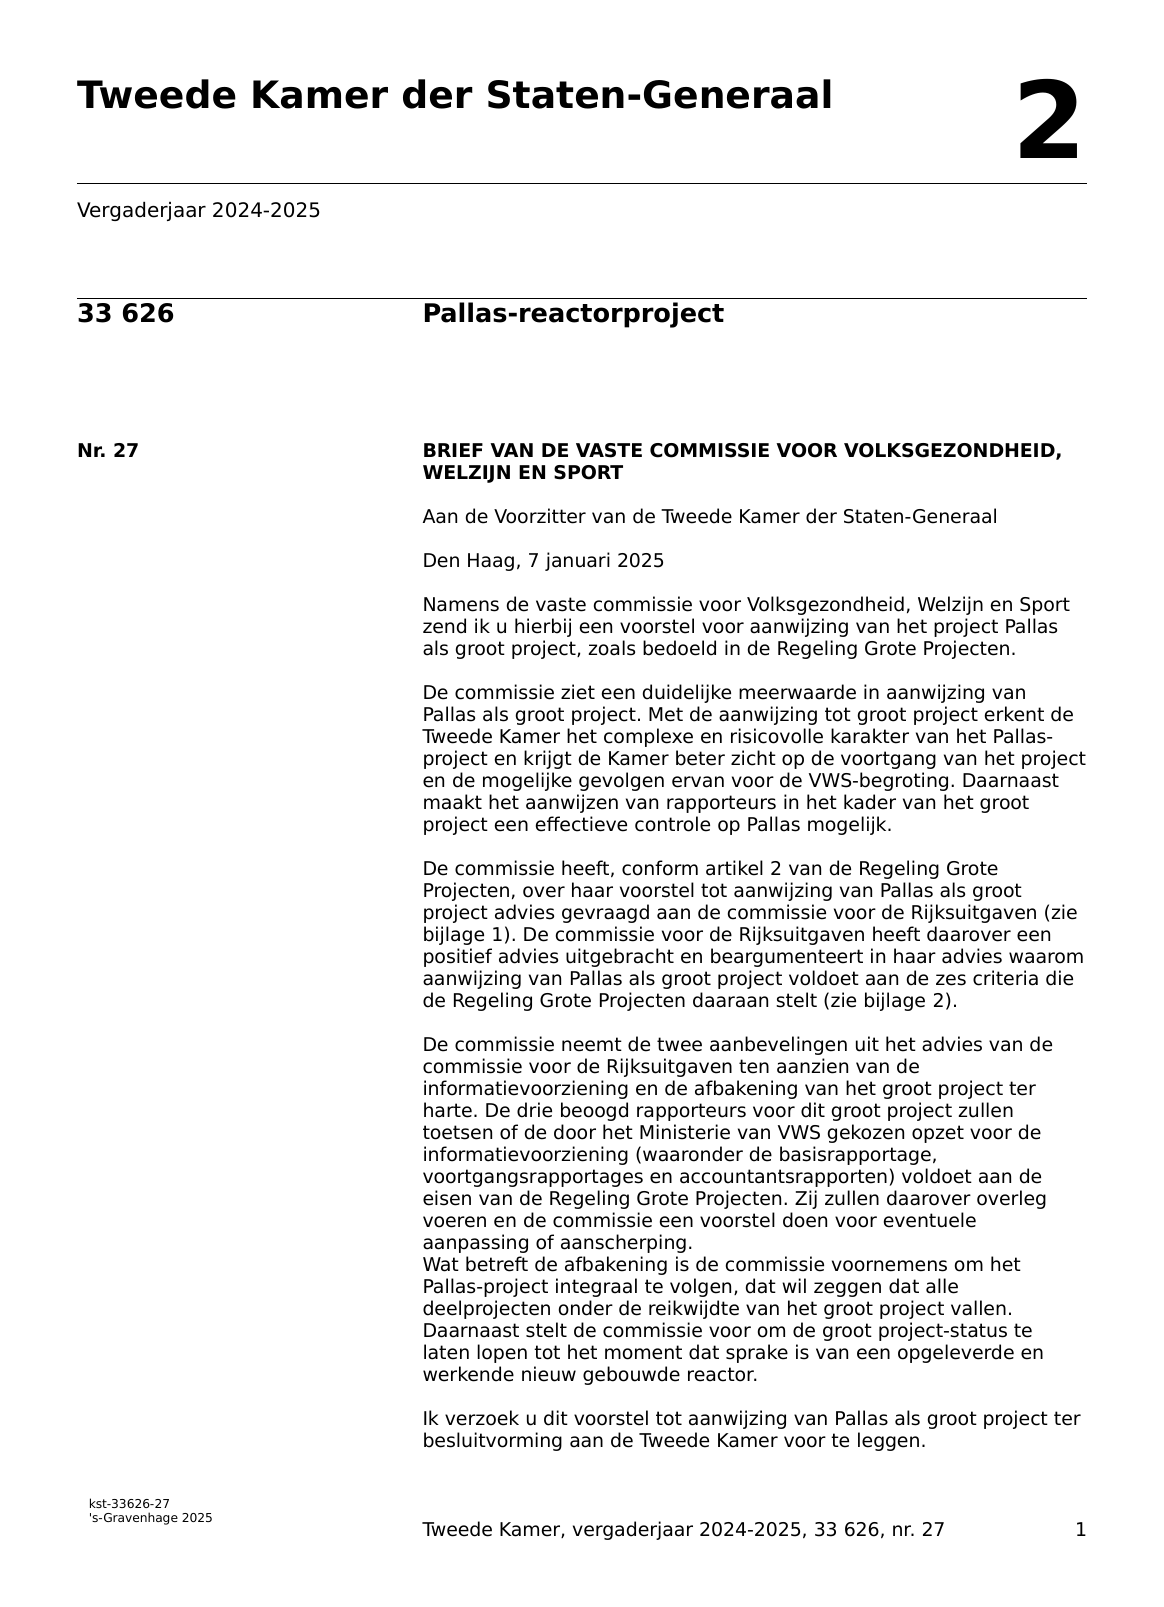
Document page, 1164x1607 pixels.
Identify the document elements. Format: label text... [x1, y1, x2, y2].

text Den Haag, 7 januari 2025 [422, 550, 1087, 572]
table_header 2 [886, 59, 1087, 183]
subtitle Nr. 27 BRIEF VAN DE VASTE COMMISSIE VOOR VOLKSGEZONDHEID, WELZIJN EN SPORT [77, 440, 1087, 484]
text De commissie ziet een duidelijke meerwaarde in aanwijzing van Pallas als groot project. Met de aanwijzing tot groot project erkent de Tweede Kamer het complexe en risicovolle karakter van het Pallas-project en krijgt de Kamer beter zicht op de voortgang van het project en de mogelijke gevolgen ervan voor de VWS-begroting. Daarnaast maakt het aanwijzen van rapporteurs in het kader van het groot project een effectieve controle op Pallas mogelijk. [422, 682, 1087, 836]
text kst-33626-27 [88, 1497, 323, 1511]
subtitle 33 626 Pallas-reactorproject [77, 299, 1087, 329]
text Wat betreft de afbakening is de commissie voornemens om het Pallas-project integraal te volgen, dat wil zeggen dat alle deelprojecten onder de reikwijdte van het groot project vallen. Daarnaast stelt de commissie voor om de groot project-status te laten lopen tot het moment dat sprake is van een opgeleverde en werkende nieuw gebouwde reactor. [422, 1254, 1087, 1386]
table_header Tweede Kamer der Staten-Generaal [77, 59, 886, 183]
text 's-Gravenhage 2025 [88, 1511, 323, 1525]
text Aan de Voorzitter van de Tweede Kamer der Staten-Generaal [422, 506, 1087, 528]
table_cell Vergaderjaar 2024-2025 [77, 184, 1087, 298]
text De commissie heeft, conform artikel 2 van de Regeling Grote Projecten, over haar voorstel tot aanwijzing van Pallas als groot project advies gevraagd aan de commissie voor de Rijksuitgaven (zie bijlage 1). De commissie voor de Rijksuitgaven heeft daarover een positief advies uitgebracht en beargumenteert in haar advies waarom aanwijzing van Pallas als groot project voldoet aan de zes criteria die de Regeling Grote Projecten daaraan stelt (zie bijlage 2). [422, 858, 1087, 1012]
text De commissie neemt de twee aanbevelingen uit het advies van de commissie voor de Rijksuitgaven ten aanzien van de informatievoorziening en de afbakening van het groot project ter harte. De drie beoogd rapporteurs voor dit groot project zullen toetsen of de door het Ministerie van VWS gekozen opzet voor de informatievoorziening (waaronder de basisrapportage, voortgangsrapportages en accountantsrapporten) voldoet aan de eisen van de Regeling Grote Projecten. Zij zullen daarover overleg voeren en de commissie een voorstel doen voor eventuele aanpassing of aanscherping. [422, 1034, 1087, 1254]
text Ik verzoek u dit voorstel tot aanwijzing van Pallas als groot project ter besluitvorming aan de Tweede Kamer voor te leggen. [422, 1408, 1087, 1452]
text Namens de vaste commissie voor Volksgezondheid, Welzijn en Sport zend ik u hierbij een voorstel voor aanwijzing van het project Pallas als groot project, zoals bedoeld in de Regeling Grote Projecten. [422, 594, 1087, 660]
